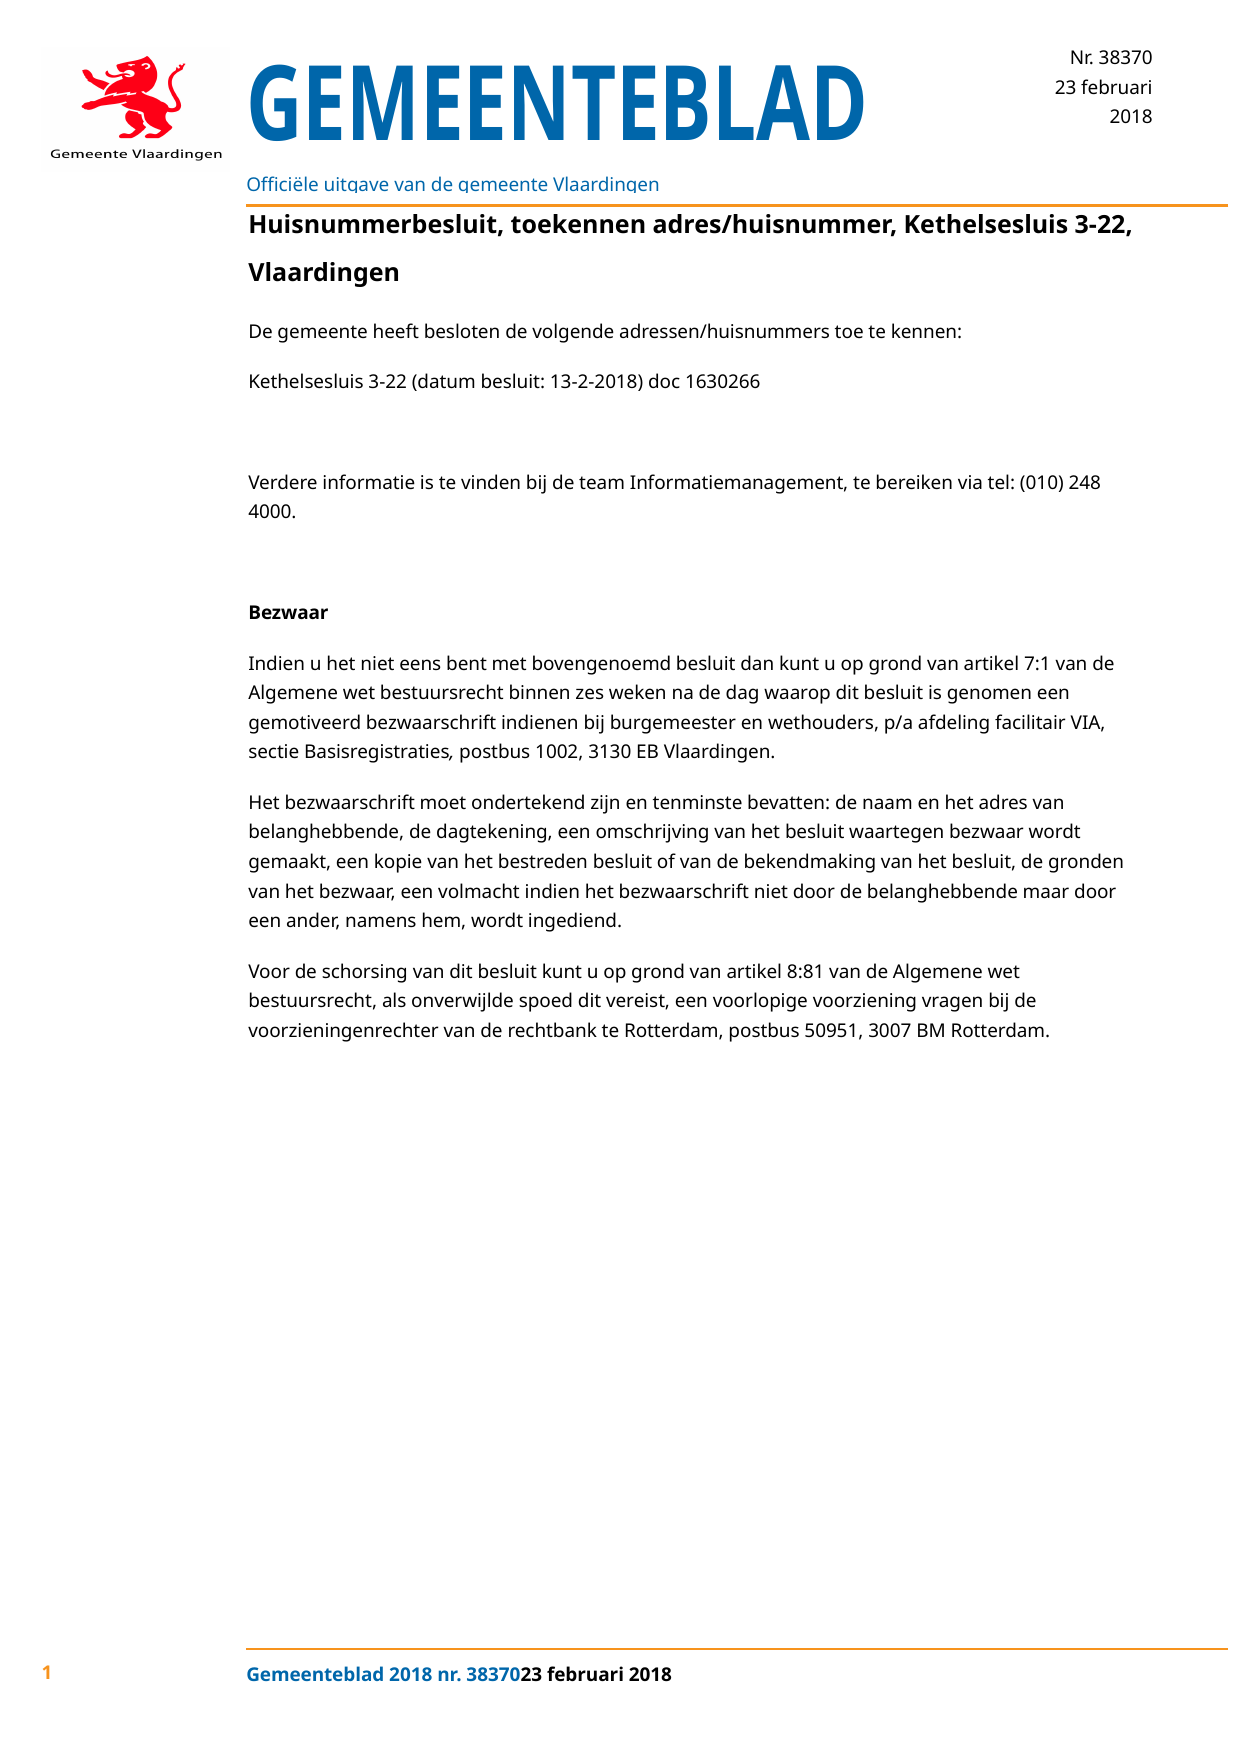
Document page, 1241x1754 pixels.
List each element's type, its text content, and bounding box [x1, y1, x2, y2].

picture [41, 47, 231, 172]
text Voor de schorsing van dit besluit kunt u op grond van artikel 8:81 van de Algemene wet bestuursrecht, als onverwijlde spoed dit vereist, een voorlopige voorziening vragen bij de voorzieningenrechter van de rechtbank te Rotterdam, postbus 50951, 3007 BM Rotterdam. [248, 958, 1152, 1043]
text Indien u het niet eens bent met bovengenoemd besluit dan kunt u op grond van artikel 7:1 van de Algemene wet bestuursrecht binnen zes weken na de dag waarop dit besluit is genomen een gemotiveerd bezwaarschrift indienen bij burgemeester en wethouders, p/a afdeling facilitair VIA, sectie Basisregistraties, postbus 1002, 3130 EB Vlaardingen. [248, 650, 1152, 764]
text Verdere informatie is te vinden bij de team Informatiemanagement, te bereiken via tel: (010) 248 4000. [248, 469, 1152, 524]
text Huisnummerbesluit, toekennen adres/huisnummer, Kethelsesluis 3-22, Vlaardingen [248, 207, 1152, 288]
text Bezwaar [248, 599, 1152, 625]
text Het bezwaarschrift moet ondertekend zijn en tenminste bevatten: de naam en het adres van belanghebbende, de dagtekening, een omschrijving van het besluit waartegen bezwaar wordt gemaakt, een kopie van het bestreden besluit of van de bekendmaking van het besluit, de gronden van het bezwaar, een volmacht indien het bezwaarschrift niet door de belanghebbende maar door een ander, namens hem, wordt ingediend. [248, 789, 1152, 933]
text De gemeente heeft besloten de volgende adressen/huisnummers toe te kennen: [248, 318, 1152, 344]
text Kethelsesluis 3-22 (datum besluit: 13-2-2018) doc 1630266 [248, 368, 1152, 394]
